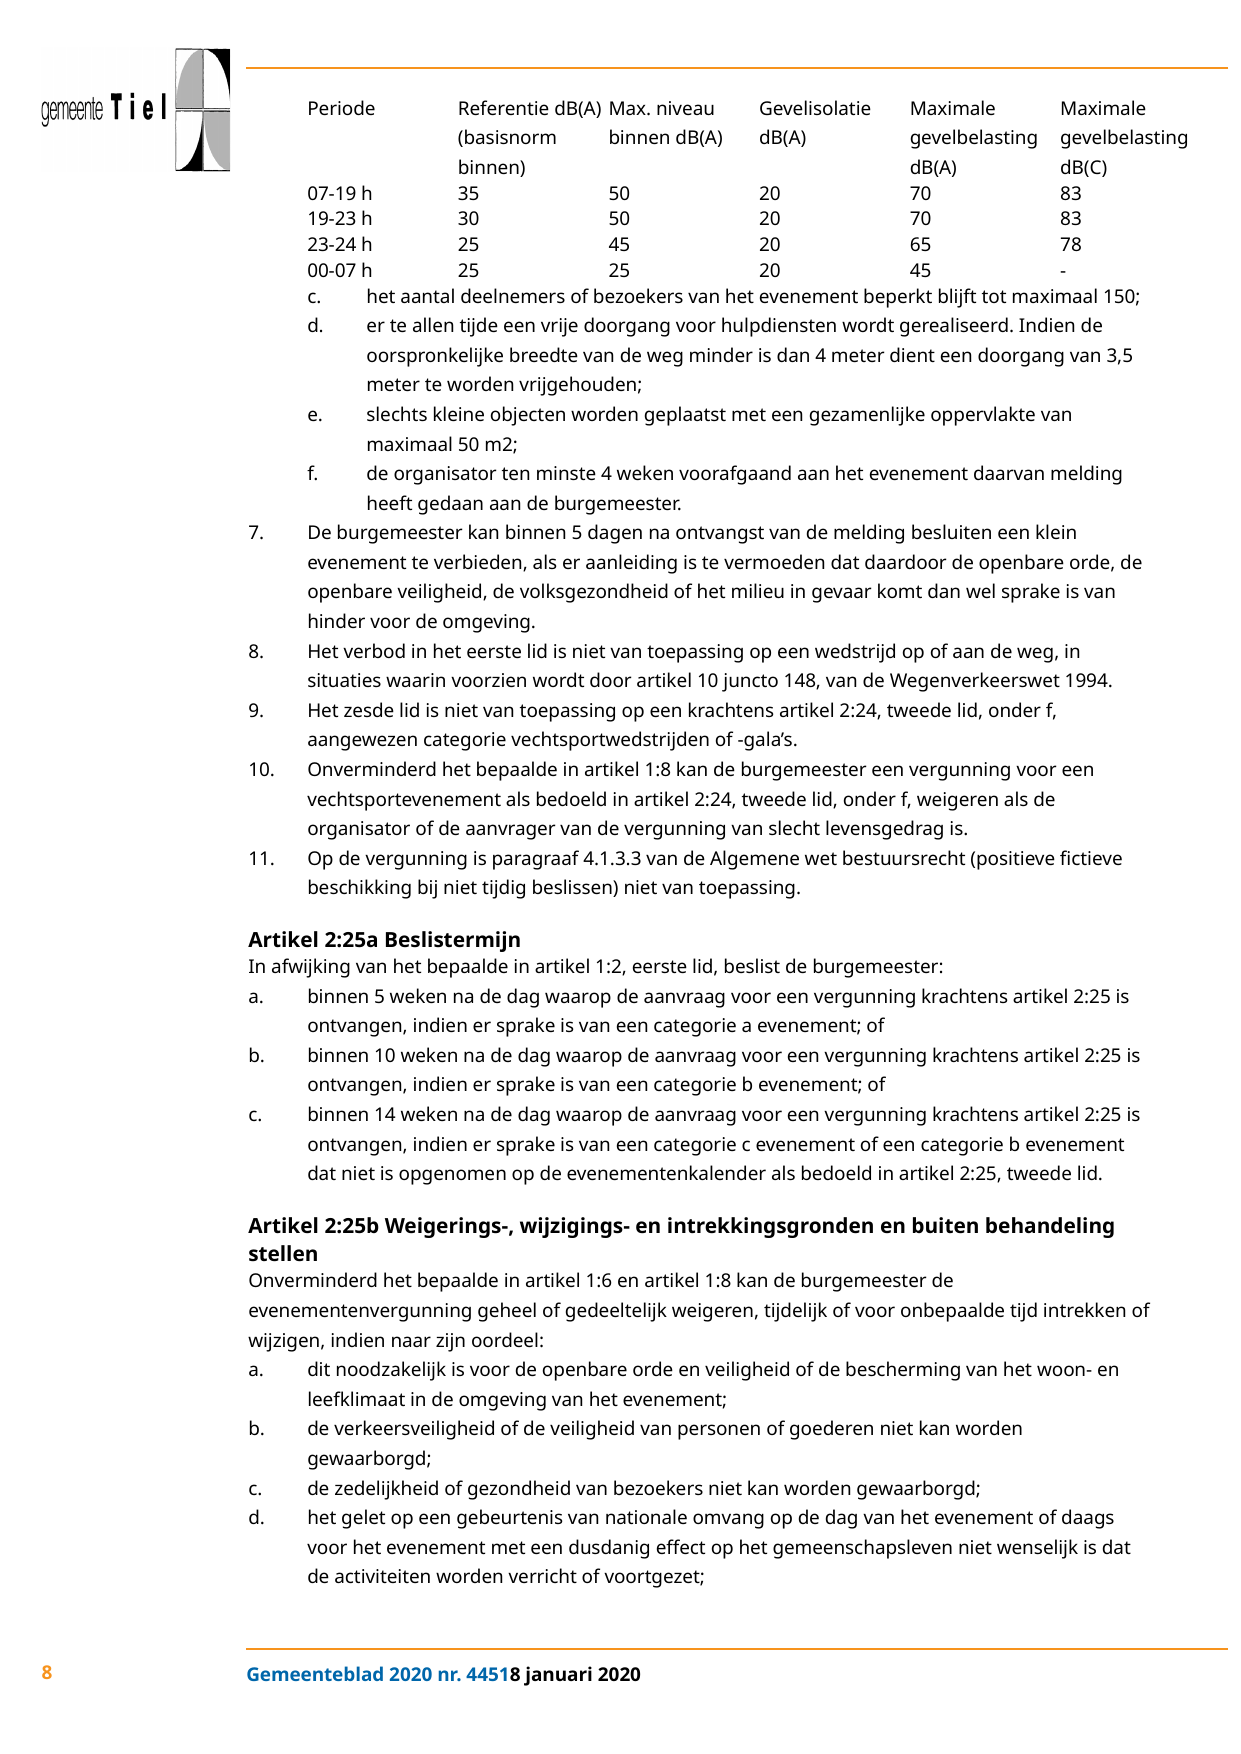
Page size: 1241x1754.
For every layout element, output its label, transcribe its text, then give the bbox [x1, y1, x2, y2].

list Op de vergunning is paragraaf 4.1.3.3 van de Algemene wet bestuursrecht (positieve fictieve beschikking bij niet tijdig beslissen) niet van toepassing. [248, 845, 1152, 900]
table_cell 83 [1060, 206, 1211, 231]
table_cell 20 [759, 180, 909, 206]
table_header Maximale gevelbelasting dB(C) [1060, 95, 1211, 180]
list het aantal deelnemers of bezoekers van het evenement beperkt blijft tot maximaal 150; [307, 283, 1152, 308]
table_cell 00-07 h [307, 257, 458, 283]
text In afwijking van het bepaalde in artikel 1:2, eerste lid, beslist de burgemeester: [248, 953, 1152, 979]
list Onverminderd het bepaalde in artikel 1:8 kan de burgemeester een vergunning voor een vechtsportevenement als bedoeld in artikel 2:24, tweede lid, onder f, weigeren als de organisator of de aanvrager van de vergunning van slecht levensgedrag is. [248, 756, 1152, 841]
table_cell 78 [1060, 231, 1211, 257]
list de zedelijkheid of gezondheid van bezoekers niet kan worden gewaarborgd; [248, 1475, 1152, 1501]
picture [41, 47, 231, 172]
table_cell 35 [458, 180, 608, 206]
list De burgemeester kan binnen 5 dagen na ontvangst van de melding besluiten een klein evenement te verbieden, als er aanleiding is te vermoeden dat daardoor de openbare orde, de openbare veiligheid, de volksgezondheid of het milieu in gevaar komt dan wel sprake is van hinder voor de omgeving. [248, 519, 1152, 634]
table_cell 20 [759, 257, 909, 283]
list dit noodzakelijk is voor de openbare orde en veiligheid of de bescherming van het woon- en leefklimaat in de omgeving van het evenement; [248, 1356, 1152, 1412]
list de verkeersveiligheid of de veiligheid van personen of goederen niet kan worden gewaarborgd; [248, 1416, 1152, 1471]
table_cell 65 [910, 231, 1060, 257]
list binnen 14 weken na de dag waarop de aanvraag voor een vergunning krachtens artikel 2:25 is ontvangen, indien er sprake is van een categorie c evenement of een categorie b evenement dat niet is opgenomen op de evenementenkalender als bedoeld in artikel 2:25, tweede lid. [248, 1101, 1152, 1186]
table_header Periode [307, 95, 458, 180]
table_cell 23-24 h [307, 231, 458, 257]
list Het verbod in het eerste lid is niet van toepassing op een wedstrijd op of aan de weg, in situaties waarin voorzien wordt door artikel 10 juncto 148, van de Wegenverkeerswet 1994. [248, 638, 1152, 693]
table_cell 50 [608, 206, 759, 231]
list binnen 5 weken na de dag waarop de aanvraag voor een vergunning krachtens artikel 2:25 is ontvangen, indien er sprake is van een categorie a evenement; of [248, 983, 1152, 1038]
table_cell 70 [910, 180, 1060, 206]
table_cell - [1060, 257, 1211, 283]
text Artikel 2:25b Weigerings-, wijzigings- en intrekkingsgronden en buiten behandeling stellen [248, 1211, 1152, 1268]
table_cell 30 [458, 206, 608, 231]
table_cell 20 [759, 206, 909, 231]
text Onverminderd het bepaalde in artikel 1:6 en artikel 1:8 kan de burgemeester de evenementenvergunning geheel of gedeeltelijk weigeren, tijdelijk of voor onbepaalde tijd intrekken of wijzigen, indien naar zijn oordeel: [248, 1268, 1152, 1353]
table_cell 20 [759, 231, 909, 257]
list het gelet op een gebeurtenis van nationale omvang op de dag van het evenement of daags voor het evenement met een dusdanig effect op het gemeenschapsleven niet wenselijk is dat de activiteiten worden verricht of voortgezet; [248, 1504, 1152, 1589]
list de organisator ten minste 4 weken voorafgaand aan het evenement daarvan melding heeft gedaan aan de burgemeester. [307, 460, 1152, 516]
table_cell 07-19 h [307, 180, 458, 206]
list slechts kleine objecten worden geplaatst met een gezamenlijke oppervlakte van maximaal 50 m2; [307, 401, 1152, 456]
list binnen 10 weken na de dag waarop de aanvraag voor een vergunning krachtens artikel 2:25 is ontvangen, indien er sprake is van een categorie b evenement; of [248, 1042, 1152, 1097]
table_cell 50 [608, 180, 759, 206]
table_cell 45 [910, 257, 1060, 283]
table_header Max. niveau binnen dB(A) [608, 95, 759, 180]
table_header Maximale gevelbelasting dB(A) [910, 95, 1060, 180]
table_header Gevelisolatie dB(A) [759, 95, 909, 180]
table_cell 25 [458, 257, 608, 283]
table_cell 25 [608, 257, 759, 283]
table_cell 19-23 h [307, 206, 458, 231]
table_cell 25 [458, 231, 608, 257]
table_cell 45 [608, 231, 759, 257]
table_header Referentie dB(A) (basisnorm binnen) [458, 95, 608, 180]
table_cell 70 [910, 206, 1060, 231]
text Artikel 2:25a Beslistermijn [248, 925, 1152, 953]
list Het zesde lid is niet van toepassing op een krachtens artikel 2:24, tweede lid, onder f, aangewezen categorie vechtsportwedstrijden of -gala’s. [248, 697, 1152, 752]
table_cell 83 [1060, 180, 1211, 206]
list er te allen tijde een vrije doorgang voor hulpdiensten wordt gerealiseerd. Indien de oorspronkelijke breedte van de weg minder is dan 4 meter dient een doorgang van 3,5 meter te worden vrijgehouden; [307, 312, 1152, 397]
